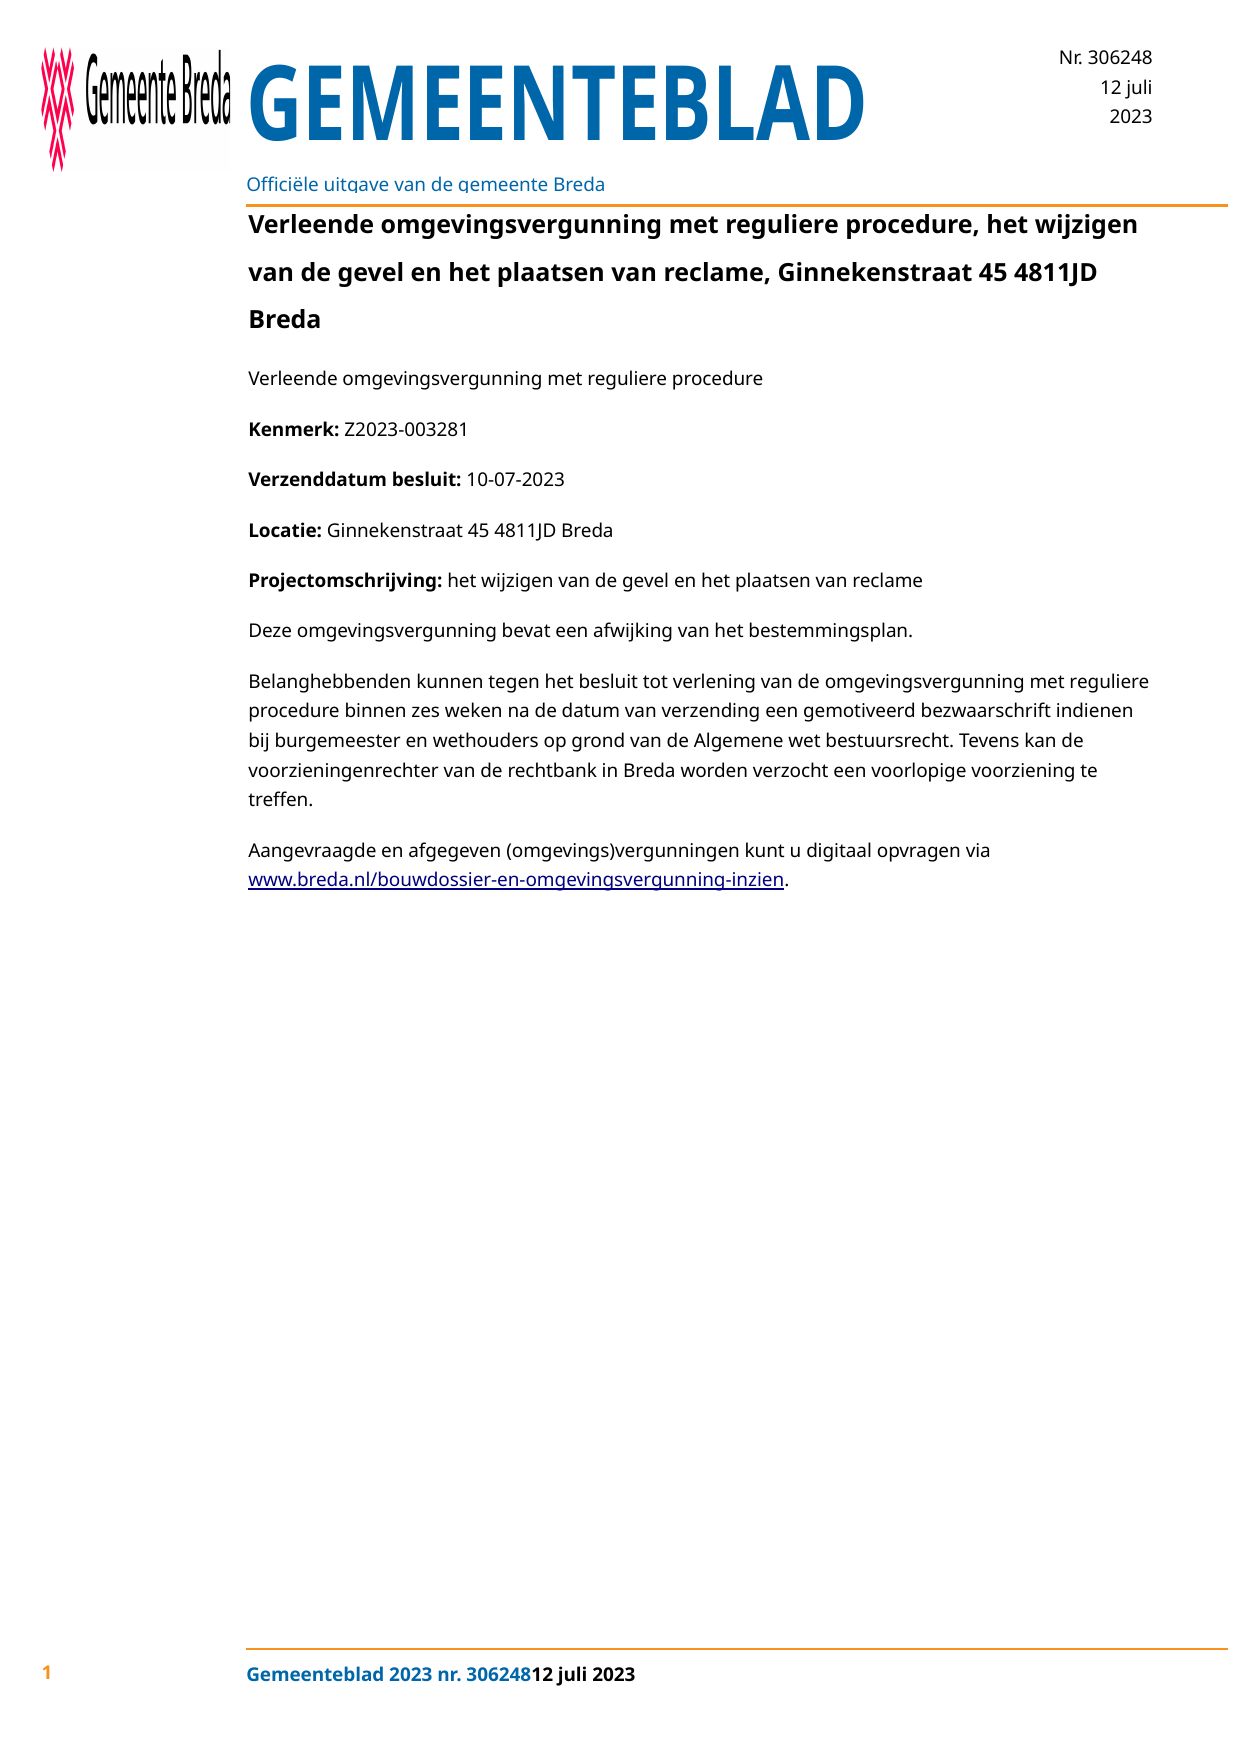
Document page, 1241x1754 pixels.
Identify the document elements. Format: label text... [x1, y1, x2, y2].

text Verleende omgevingsvergunning met reguliere procedure [248, 366, 1152, 391]
text Belanghebbenden kunnen tegen het besluit tot verlening van de omgevingsvergunning met reguliere procedure binnen zes weken na de datum van verzending een gemotiveerd bezwaarschrift indienen bij burgemeester en wethouders op grond van de Algemene wet bestuursrecht. Tevens kan de voorzieningenrechter van de rechtbank in Breda worden verzocht een voorlopige voorziening te treffen. [248, 668, 1152, 812]
text Verzenddatum besluit: 10-07-2023 [248, 466, 1152, 492]
text Projectomschrijving: het wijzigen van de gevel en het plaatsen van reclame [248, 567, 1152, 593]
text Verleende omgevingsvergunning met reguliere procedure, het wijzigen van de gevel en het plaatsen van reclame, Ginnekenstraat 45 4811JD Breda [248, 207, 1152, 336]
picture [41, 47, 231, 172]
text Deze omgevingsvergunning bevat een afwijking van het bestemmingsplan. [248, 618, 1152, 643]
text Aangevraagde en afgegeven (omgevings)vergunningen kunt u digitaal opvragen via www.breda.nl/bouwdossier-en-omgevingsvergunning-inzien. [248, 837, 1152, 892]
text Kenmerk: Z2023-003281 [248, 416, 1152, 442]
text Locatie: Ginnekenstraat 45 4811JD Breda [248, 517, 1152, 542]
